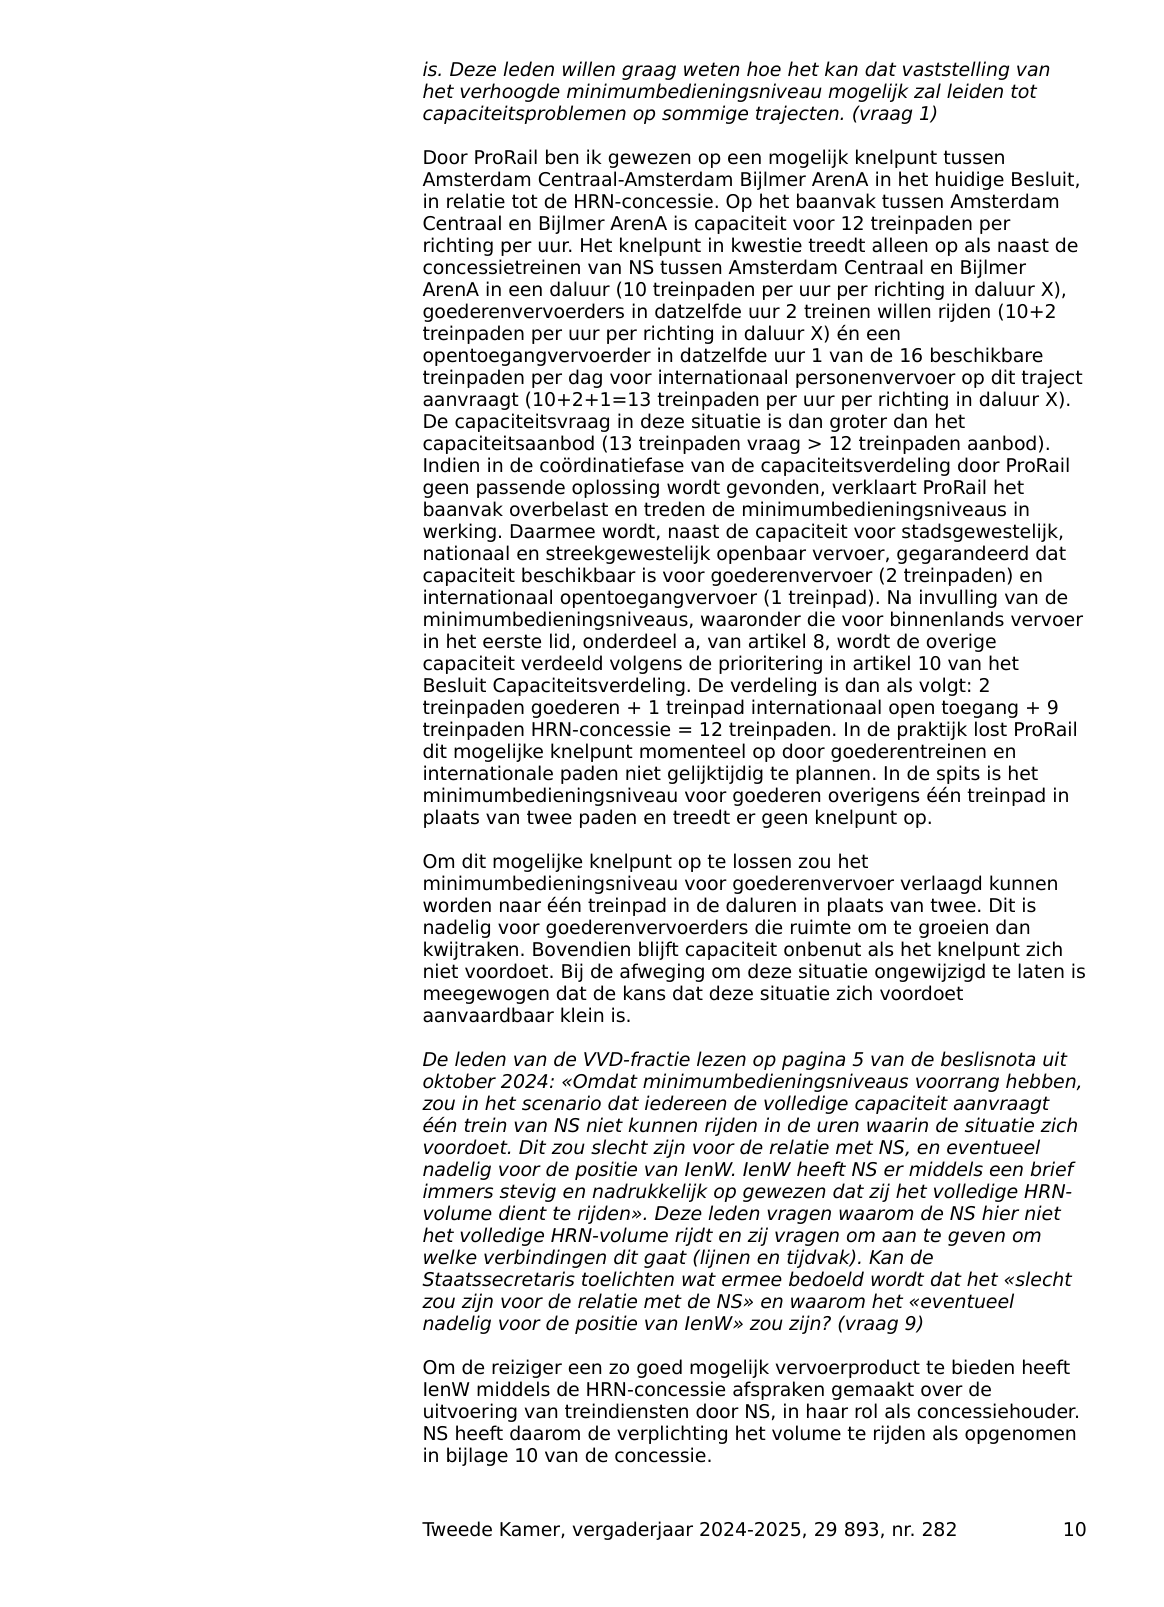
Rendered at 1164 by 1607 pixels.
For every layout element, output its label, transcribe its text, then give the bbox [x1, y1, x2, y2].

text Door ProRail ben ik gewezen op een mogelijk knelpunt tussen Amsterdam Centraal-Amsterdam Bijlmer ArenA in het huidige Besluit, in relatie tot de HRN-concessie. Op het baanvak tussen Amsterdam Centraal en Bijlmer ArenA is capaciteit voor 12 treinpaden per richting per uur. Het knelpunt in kwestie treedt alleen op als naast de concessietreinen van NS tussen Amsterdam Centraal en Bijlmer ArenA in een daluur (10 treinpaden per uur per richting in daluur X), goederenvervoerders in datzelfde uur 2 treinen willen rijden (10+2 treinpaden per uur per richting in daluur X) én een opentoegangvervoerder in datzelfde uur 1 van de 16 beschikbare treinpaden per dag voor internationaal personenvervoer op dit traject aanvraagt (10+2+1=13 treinpaden per uur per richting in daluur X). De capaciteitsvraag in deze situatie is dan groter dan het capaciteitsaanbod (13 treinpaden vraag > 12 treinpaden aanbod). Indien in de coördinatiefase van de capaciteitsverdeling door ProRail geen passende oplossing wordt gevonden, verklaart ProRail het baanvak overbelast en treden de minimumbedieningsniveaus in werking. Daarmee wordt, naast de capaciteit voor stadsgewestelijk, nationaal en streekgewestelijk openbaar vervoer, gegarandeerd dat capaciteit beschikbaar is voor goederenvervoer (2 treinpaden) en internationaal opentoegangvervoer (1 treinpad). Na invulling van de minimumbedieningsniveaus, waaronder die voor binnenlands vervoer in het eerste lid, onderdeel a, van artikel 8, wordt de overige capaciteit verdeeld volgens de prioritering in artikel 10 van het Besluit Capaciteitsverdeling. De verdeling is dan als volgt: 2 treinpaden goederen + 1 treinpad internationaal open toegang + 9 treinpaden HRN-concessie = 12 treinpaden. In de praktijk lost ProRail dit mogelijke knelpunt momenteel op door goederentreinen en internationale paden niet gelijktijdig te plannen. In de spits is het minimumbedieningsniveau voor goederen overigens één treinpad in plaats van twee paden en treedt er geen knelpunt op. [422, 147, 1087, 828]
text De leden van de VVD-fractie lezen op pagina 5 van de beslisnota uit oktober 2024: «Omdat minimumbedieningsniveaus voorrang hebben, zou in het scenario dat iedereen de volledige capaciteit aanvraagt één trein van NS niet kunnen rijden in de uren waarin de situatie zich voordoet. Dit zou slecht zijn voor de relatie met NS, en eventueel nadelig voor de positie van IenW. IenW heeft NS er middels een brief immers stevig en nadrukkelijk op gewezen dat zij het volledige HRN-volume dient te rijden». Deze leden vragen waarom de NS hier niet het volledige HRN-volume rijdt en zij vragen om aan te geven om welke verbindingen dit gaat (lijnen en tijdvak). Kan de Staatssecretaris toelichten wat ermee bedoeld wordt dat het «slecht zou zijn voor de relatie met de NS» en waarom het «eventueel nadelig voor de positie van IenW» zou zijn? (vraag 9) [422, 1049, 1087, 1334]
text Om dit mogelijke knelpunt op te lossen zou het minimumbedieningsniveau voor goederenvervoer verlaagd kunnen worden naar één treinpad in de daluren in plaats van twee. Dit is nadelig voor goederenvervoerders die ruimte om te groeien dan kwijtraken. Bovendien blijft capaciteit onbenut als het knelpunt zich niet voordoet. Bij de afweging om deze situatie ongewijzigd te laten is meegewogen dat de kans dat deze situatie zich voordoet aanvaardbaar klein is. [422, 851, 1087, 1027]
text is. Deze leden willen graag weten hoe het kan dat vaststelling van het verhoogde minimumbedieningsniveau mogelijk zal leiden tot capaciteitsproblemen op sommige trajecten. (vraag 1) [422, 59, 1087, 125]
text Om de reiziger een zo goed mogelijk vervoerproduct te bieden heeft IenW middels de HRN-concessie afspraken gemaakt over de uitvoering van treindiensten door NS, in haar rol als concessiehouder. NS heeft daarom de verplichting het volume te rijden als opgenomen in bijlage 10 van de concessie. [422, 1357, 1087, 1467]
